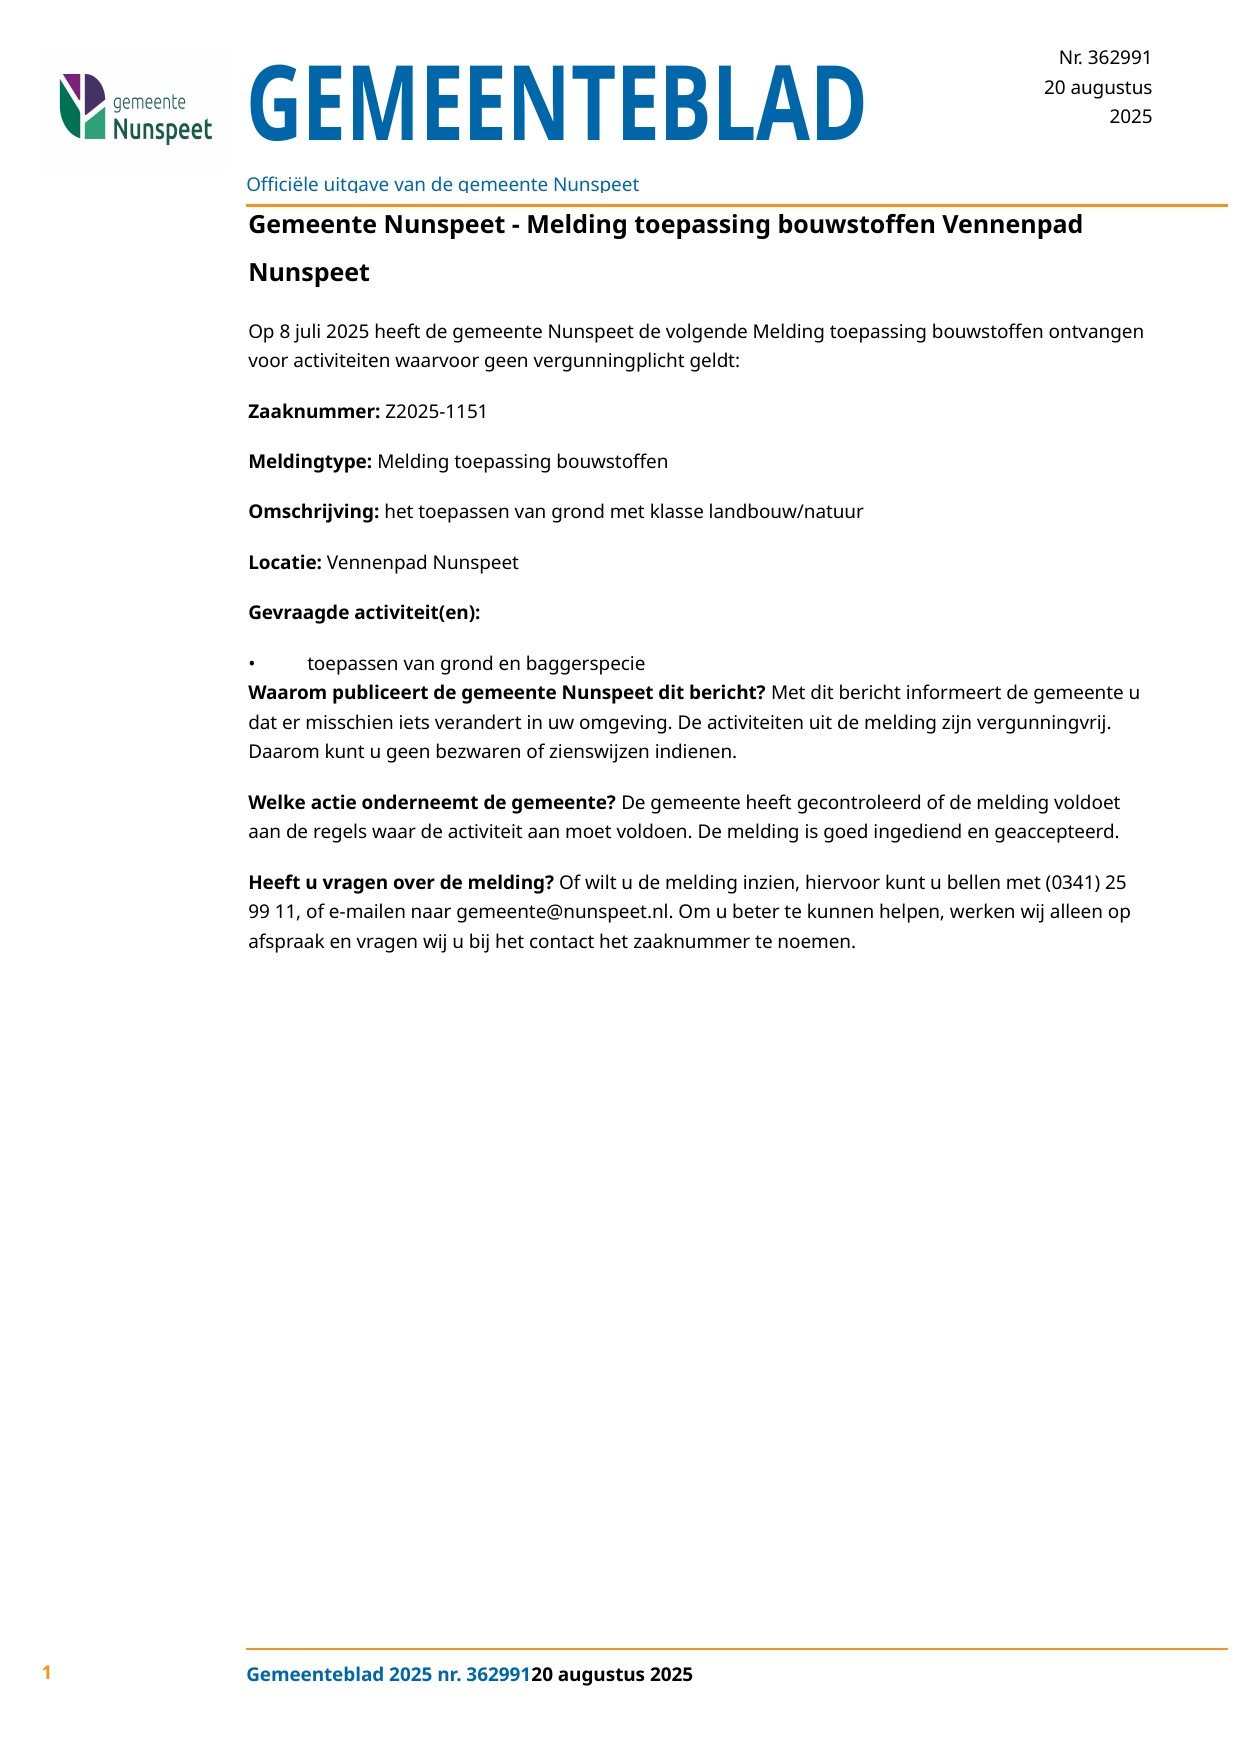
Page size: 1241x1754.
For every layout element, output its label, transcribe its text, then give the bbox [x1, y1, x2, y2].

text Zaaknummer: Z2025-1151 [248, 398, 1152, 424]
text Locatie: Vennenpad Nunspeet [248, 549, 1152, 575]
text Welke actie onderneemt de gemeente? De gemeente heeft gecontroleerd of de melding voldoet aan de regels waar de activiteit aan moet voldoen. De melding is goed ingediend en geaccepteerd. [248, 789, 1152, 844]
list toepassen van grond en baggerspecie [248, 650, 1152, 676]
text Omschrijving: het toepassen van grond met klasse landbouw/natuur [248, 499, 1152, 524]
picture [41, 47, 231, 172]
text Heeft u vragen over de melding? Of wilt u de melding inzien, hiervoor kunt u bellen met (0341) 25 99 11, of e-mailen naar gemeente@nunspeet.nl. Om u beter te kunnen helpen, werken wij alleen op afspraak en vragen wij u bij het contact het zaaknummer te noemen. [248, 869, 1152, 954]
text Gevraagde activiteit(en): [248, 599, 1152, 625]
text Op 8 juli 2025 heeft de gemeente Nunspeet de volgende Melding toepassing bouwstoffen ontvangen voor activiteiten waarvoor geen vergunningplicht geldt: [248, 318, 1152, 373]
text Waarom publiceert de gemeente Nunspeet dit bericht? Met dit bericht informeert de gemeente u dat er misschien iets verandert in uw omgeving. De activiteiten uit de melding zijn vergunningvrij. Daarom kunt u geen bezwaren of zienswijzen indienen. [248, 679, 1152, 764]
text Gemeente Nunspeet - Melding toepassing bouwstoffen Vennenpad Nunspeet [248, 207, 1152, 288]
text Meldingtype: Melding toepassing bouwstoffen [248, 448, 1152, 474]
